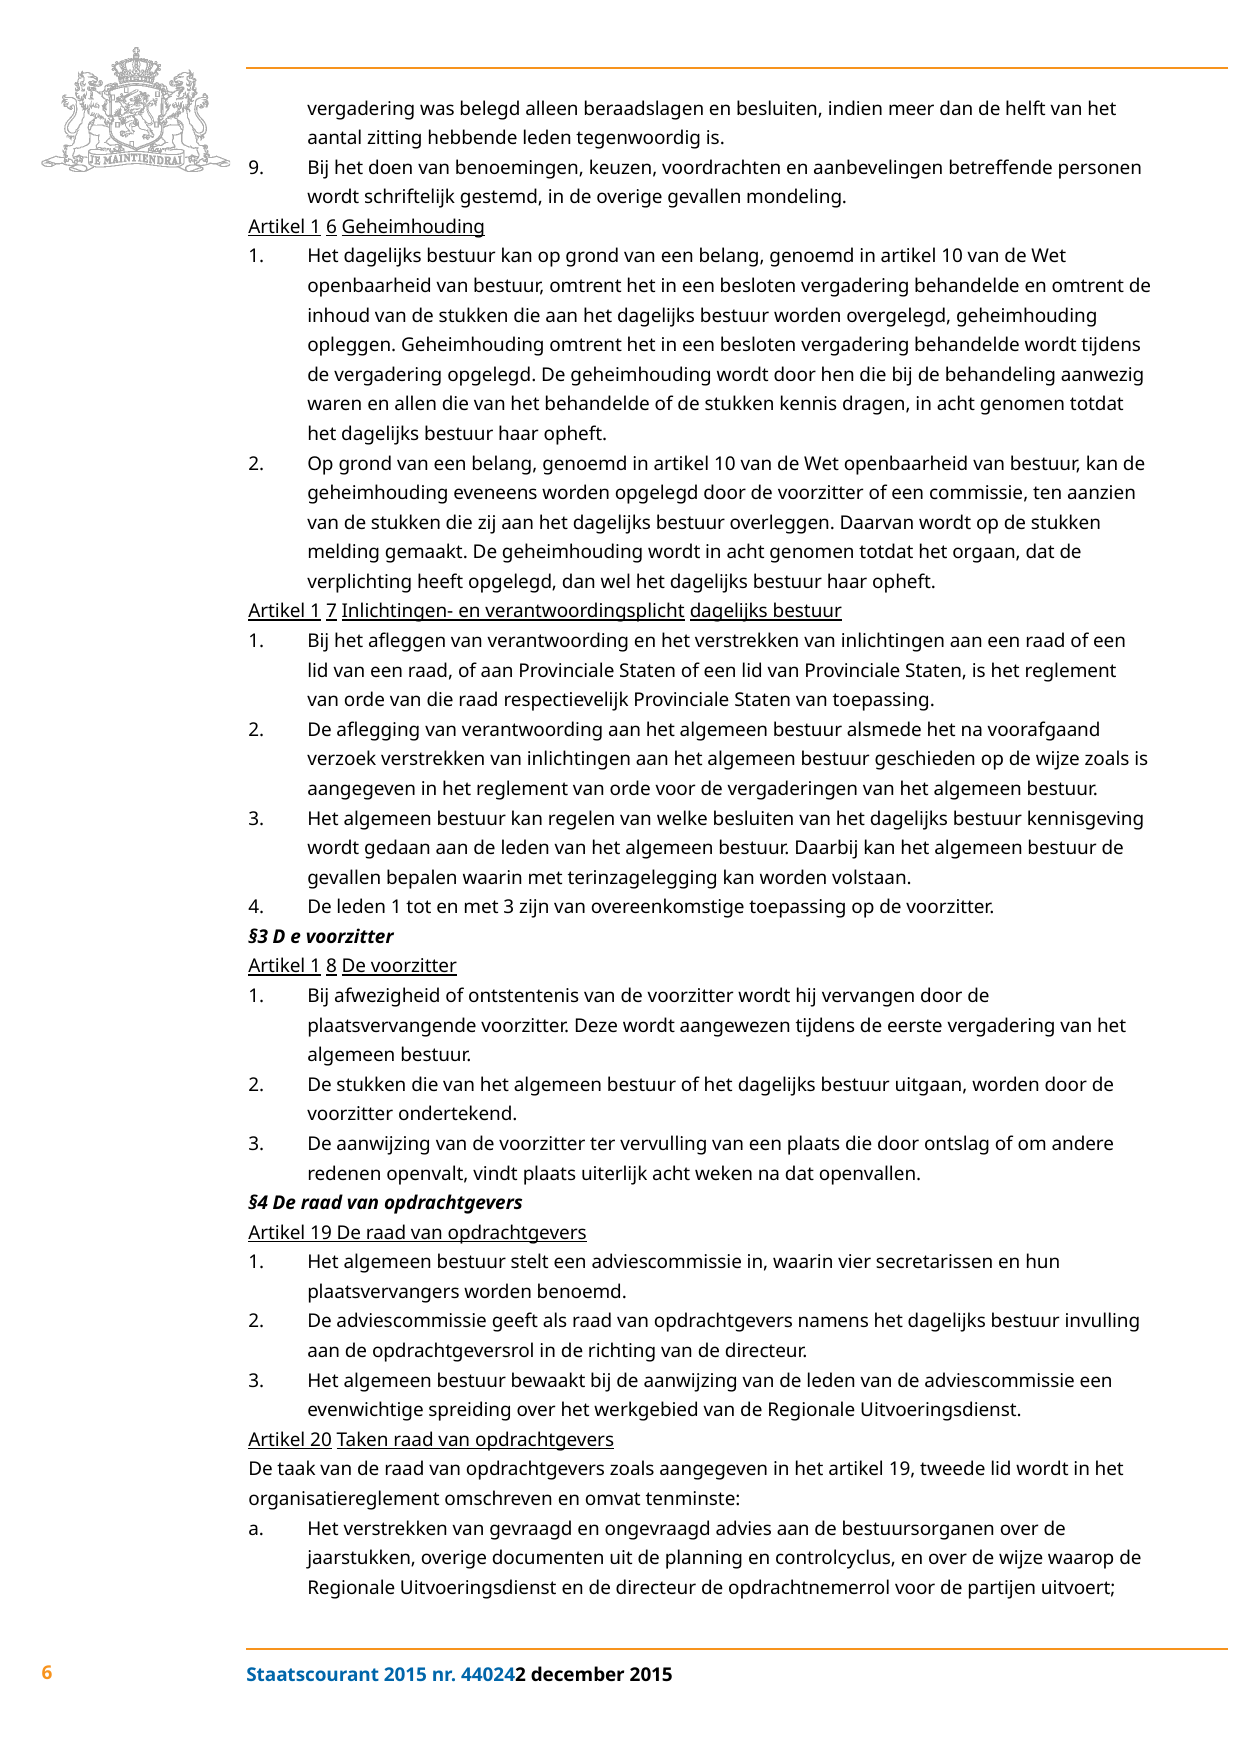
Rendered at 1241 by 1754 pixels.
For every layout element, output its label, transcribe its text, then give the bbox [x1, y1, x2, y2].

text De taak van de raad van opdrachtgevers zoals aangegeven in het artikel 19, tweede lid wordt in het organisatiereglement omschreven en omvat tenminste: [248, 1456, 1152, 1511]
text §4 De raad van opdrachtgevers [248, 1189, 1152, 1215]
text Artikel 1 7 Inlichtingen- en verantwoordingsplicht dagelijks bestuur [248, 598, 1152, 623]
list Het algemeen bestuur stelt een adviescommissie in, waarin vier secretarissen en hun plaatsvervangers worden benoemd. [248, 1248, 1152, 1304]
list De aflegging van verantwoording aan het algemeen bestuur alsmede het na voorafgaand verzoek verstrekken van inlichtingen aan het algemeen bestuur geschieden op de wijze zoals is aangegeven in het reglement van orde voor de vergaderingen van het algemeen bestuur. [248, 716, 1152, 801]
picture [41, 47, 231, 172]
list Het algemeen bestuur kan regelen van welke besluiten van het dagelijks bestuur kennisgeving wordt gedaan aan de leden van het algemeen bestuur. Daarbij kan het algemeen bestuur de gevallen bepalen waarin met terinzagelegging kan worden volstaan. [248, 805, 1152, 890]
text Artikel 20 Taken raad van opdrachtgevers [248, 1426, 1152, 1452]
list Het verstrekken van gevraagd en ongevraagd advies aan de bestuursorganen over de jaarstukken, overige documenten uit de planning en controlcyclus, en over de wijze waarop de Regionale Uitvoeringsdienst en de directeur de opdrachtnemerrol voor de partijen uitvoert; [248, 1515, 1152, 1600]
list De stukken die van het algemeen bestuur of het dagelijks bestuur uitgaan, worden door de voorzitter ondertekend. [248, 1071, 1152, 1126]
list Bij het doen van benoemingen, keuzen, voordrachten en aanbevelingen betreffende personen wordt schriftelijk gestemd, in de overige gevallen mondeling. [248, 154, 1152, 209]
list De leden 1 tot en met 3 zijn van overeenkomstige toepassing op de voorzitter. [248, 893, 1152, 919]
list vergadering was belegd alleen beraadslagen en besluiten, indien meer dan de helft van het aantal zitting hebbende leden tegenwoordig is. [248, 95, 1152, 150]
list Bij het afleggen van verantwoording en het verstrekken van inlichtingen aan een raad of een lid van een raad, of aan Provinciale Staten of een lid van Provinciale Staten, is het reglement van orde van die raad respectievelijk Provinciale Staten van toepassing. [248, 627, 1152, 712]
list Het algemeen bestuur bewaakt bij de aanwijzing van de leden van de adviescommissie een evenwichtige spreiding over het werkgebied van de Regionale Uitvoeringsdienst. [248, 1367, 1152, 1422]
text Artikel 1 8 De voorzitter [248, 953, 1152, 978]
text §3 D e voorzitter [248, 923, 1152, 949]
list De aanwijzing van de voorzitter ter vervulling van een plaats die door ontslag of om andere redenen openvalt, vindt plaats uiterlijk acht weken na dat openvallen. [248, 1130, 1152, 1186]
text Artikel 19 De raad van opdrachtgevers [248, 1219, 1152, 1245]
list De adviescommissie geeft als raad van opdrachtgevers namens het dagelijks bestuur invulling aan de opdrachtgeversrol in de richting van de directeur. [248, 1308, 1152, 1363]
list Het dagelijks bestuur kan op grond van een belang, genoemd in artikel 10 van de Wet openbaarheid van bestuur, omtrent het in een besloten vergadering behandelde en omtrent de inhoud van de stukken die aan het dagelijks bestuur worden overgelegd, geheimhouding opleggen. Geheimhouding omtrent het in een besloten vergadering behandelde wordt tijdens de vergadering opgelegd. De geheimhouding wordt door hen die bij de behandeling aanwezig waren en allen die van het behandelde of de stukken kennis dragen, in acht genomen totdat het dagelijks bestuur haar opheft. [248, 243, 1152, 446]
list Bij afwezigheid of ontstentenis van de voorzitter wordt hij vervangen door de plaatsvervangende voorzitter. Deze wordt aangewezen tijdens de eerste vergadering van het algemeen bestuur. [248, 982, 1152, 1067]
text Artikel 1 6 Geheimhouding [248, 213, 1152, 239]
list Op grond van een belang, genoemd in artikel 10 van de Wet openbaarheid van bestuur, kan de geheimhouding eveneens worden opgelegd door de voorzitter of een commissie, ten aanzien van de stukken die zij aan het dagelijks bestuur overleggen. Daarvan wordt op de stukken melding gemaakt. De geheimhouding wordt in acht genomen totdat het orgaan, dat de verplichting heeft opgelegd, dan wel het dagelijks bestuur haar opheft. [248, 450, 1152, 594]
